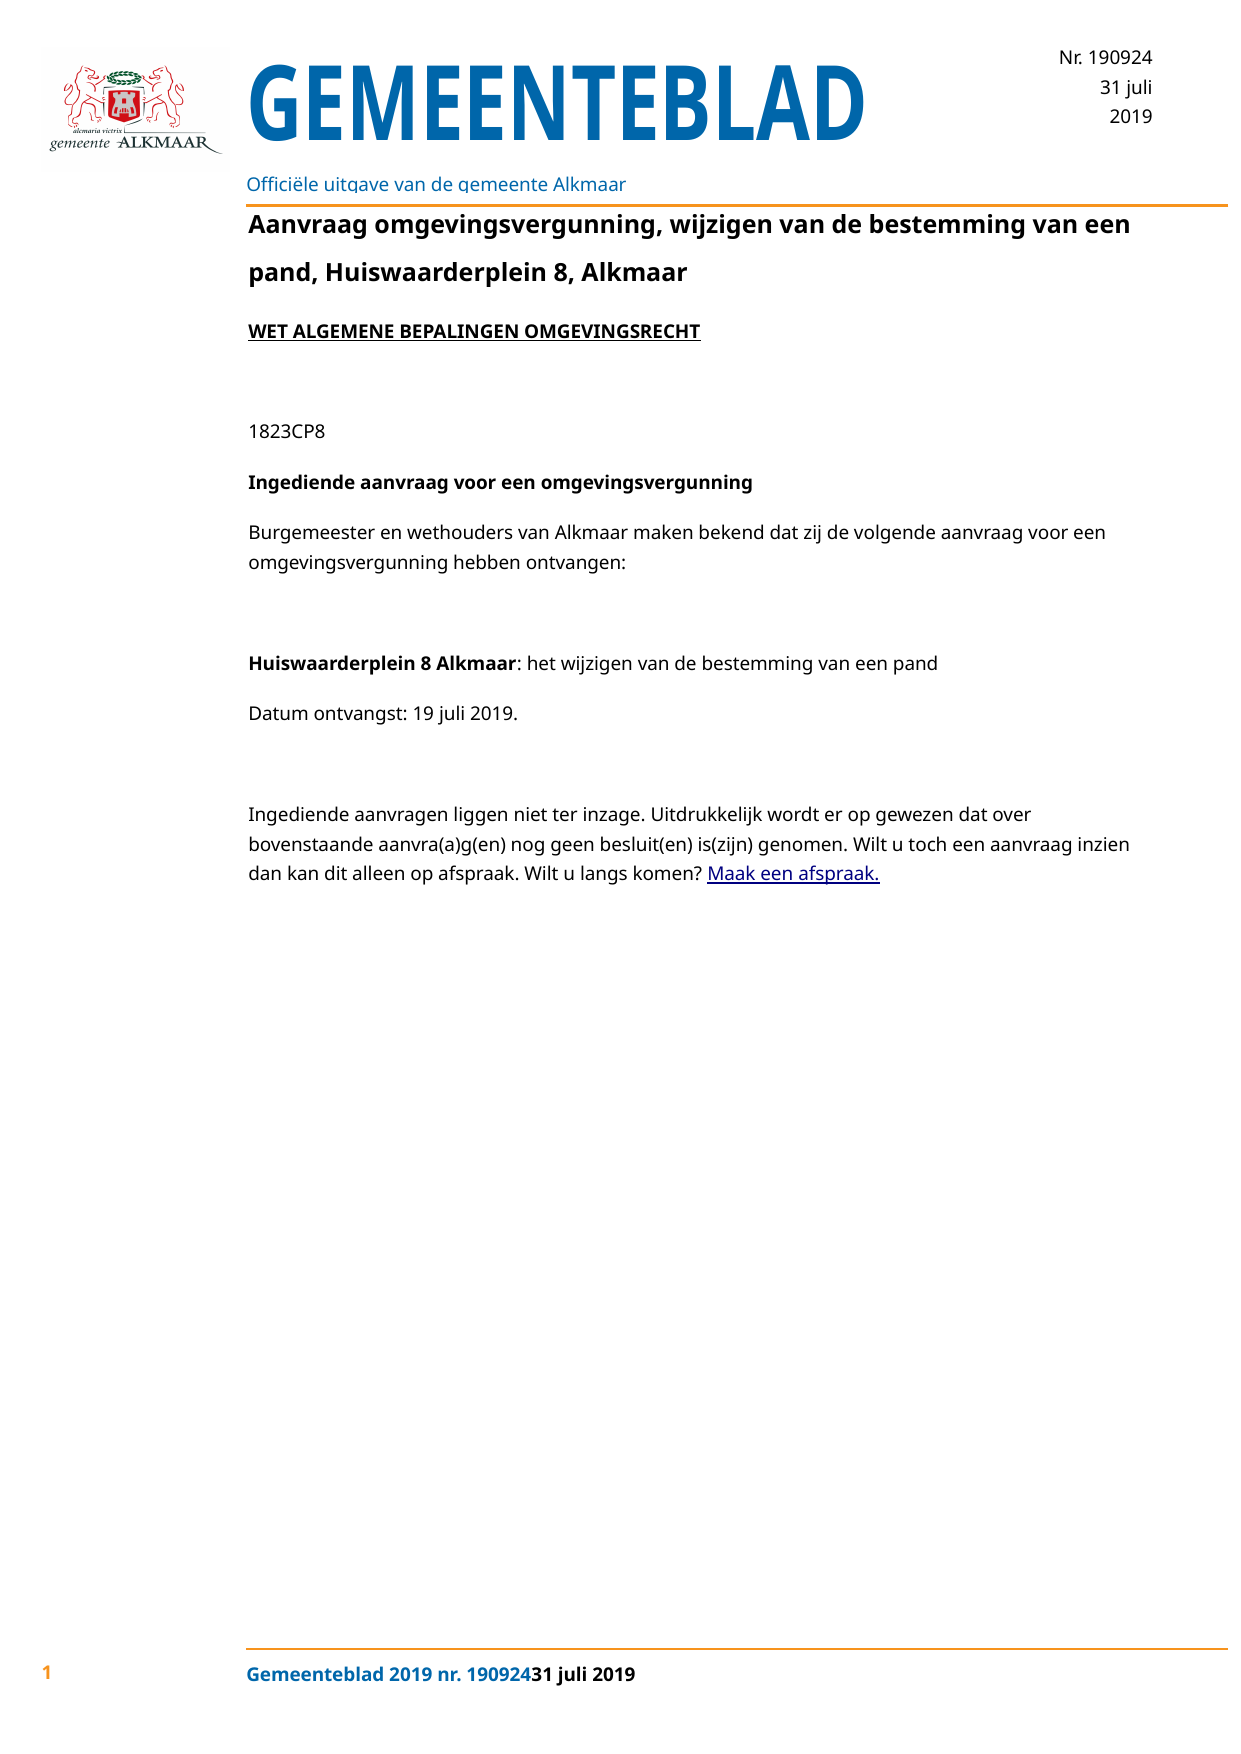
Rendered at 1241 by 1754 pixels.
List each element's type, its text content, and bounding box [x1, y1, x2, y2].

picture [41, 47, 231, 172]
text WET ALGEMENE BEPALINGEN OMGEVINGSRECHT [248, 318, 1152, 344]
text Aanvraag omgevingsvergunning, wijzigen van de bestemming van een pand, Huiswaarderplein 8, Alkmaar [248, 207, 1152, 288]
text Datum ontvangst: 19 juli 2019. [248, 700, 1152, 726]
text Huiswaarderplein 8 Alkmaar: het wijzigen van de bestemming van een pand [248, 650, 1152, 676]
text Burgemeester en wethouders van Alkmaar maken bekend dat zij de volgende aanvraag voor een omgevingsvergunning hebben ontvangen: [248, 519, 1152, 575]
text Ingediende aanvraag voor een omgevingsvergunning [248, 469, 1152, 495]
text 1823CP8 [248, 419, 1152, 444]
text Ingediende aanvragen liggen niet ter inzage. Uitdrukkelijk wordt er op gewezen dat over bovenstaande aanvra(a)g(en) nog geen besluit(en) is(zijn) genomen. Wilt u toch een aanvraag inzien dan kan dit alleen op afspraak. Wilt u langs komen? Maak een afspraak. [248, 801, 1152, 886]
